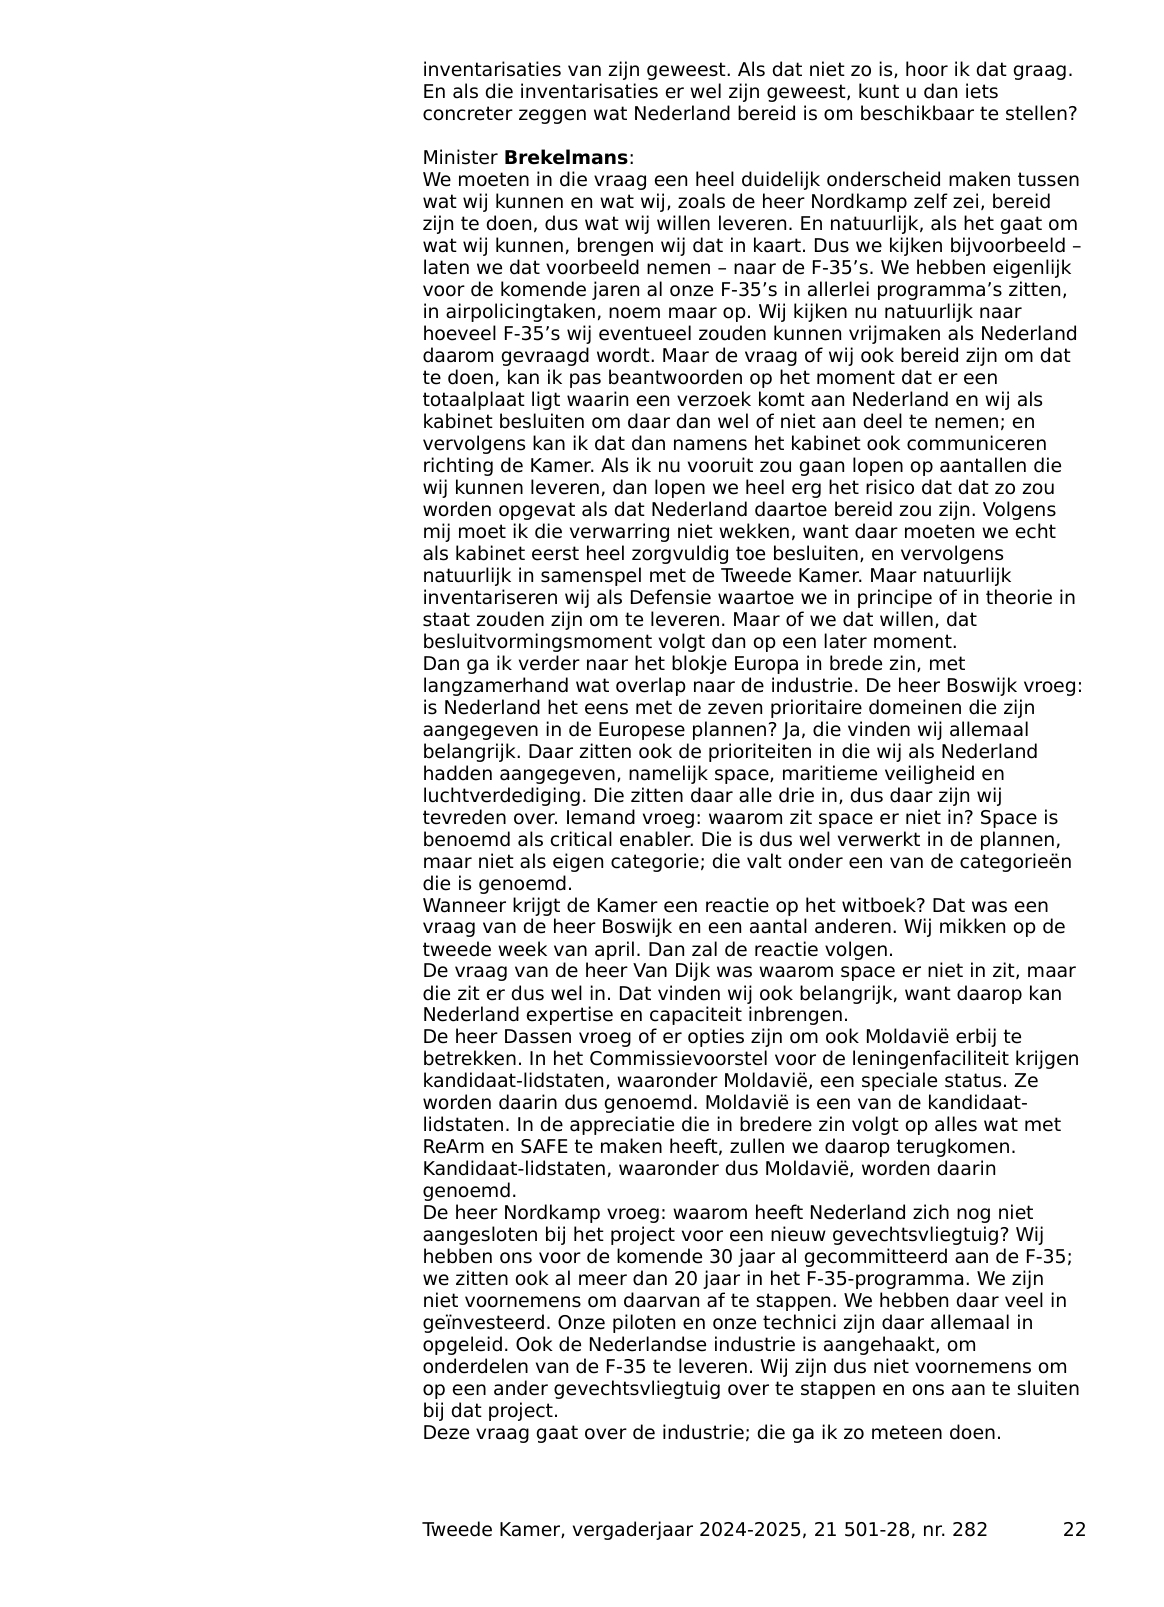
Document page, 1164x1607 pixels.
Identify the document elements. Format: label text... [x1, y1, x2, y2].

text Deze vraag gaat over de industrie; die ga ik zo meteen doen. [422, 1422, 1087, 1444]
text We moeten in die vraag een heel duidelijk onderscheid maken tussen wat wij kunnen en wat wij, zoals de heer Nordkamp zelf zei, bereid zijn te doen, dus wat wij willen leveren. En natuurlijk, als het gaat om wat wij kunnen, brengen wij dat in kaart. Dus we kijken bijvoorbeeld – laten we dat voorbeeld nemen – naar de F-35’s. We hebben eigenlijk voor de komende jaren al onze F-35’s in allerlei programma’s zitten, in airpolicingtaken, noem maar op. Wij kijken nu natuurlijk naar hoeveel F-35’s wij eventueel zouden kunnen vrijmaken als Nederland daarom gevraagd wordt. Maar de vraag of wij ook bereid zijn om dat te doen, kan ik pas beantwoorden op het moment dat er een totaalplaat ligt waarin een verzoek komt aan Nederland en wij als kabinet besluiten om daar dan wel of niet aan deel te nemen; en vervolgens kan ik dat dan namens het kabinet ook communiceren richting de Kamer. Als ik nu vooruit zou gaan lopen op aantallen die wij kunnen leveren, dan lopen we heel erg het risico dat dat zo zou worden opgevat als dat Nederland daartoe bereid zou zijn. Volgens mij moet ik die verwarring niet wekken, want daar moeten we echt als kabinet eerst heel zorgvuldig toe besluiten, en vervolgens natuurlijk in samenspel met de Tweede Kamer. Maar natuurlijk inventariseren wij als Defensie waartoe we in principe of in theorie in staat zouden zijn om te leveren. Maar of we dat willen, dat besluitvormingsmoment volgt dan op een later moment. [422, 169, 1087, 653]
text Minister Brekelmans: [422, 147, 1087, 169]
text inventarisaties van zijn geweest. Als dat niet zo is, hoor ik dat graag. En als die inventarisaties er wel zijn geweest, kunt u dan iets concreter zeggen wat Nederland bereid is om beschikbaar te stellen? [422, 59, 1087, 125]
text Wanneer krijgt de Kamer een reactie op het witboek? Dat was een vraag van de heer Boswijk en een aantal anderen. Wij mikken op de tweede week van april. Dan zal de reactie volgen. [422, 894, 1087, 960]
text De heer Dassen vroeg of er opties zijn om ook Moldavië erbij te betrekken. In het Commissievoorstel voor de leningenfaciliteit krijgen kandidaat-lidstaten, waaronder Moldavië, een speciale status. Ze worden daarin dus genoemd. Moldavië is een van de kandidaat-lidstaten. In de appreciatie die in bredere zin volgt op alles wat met ReArm en SAFE te maken heeft, zullen we daarop terugkomen. Kandidaat-lidstaten, waaronder dus Moldavië, worden daarin genoemd. [422, 1026, 1087, 1202]
text Dan ga ik verder naar het blokje Europa in brede zin, met langzamerhand wat overlap naar de industrie. De heer Boswijk vroeg: is Nederland het eens met de zeven prioritaire domeinen die zijn aangegeven in de Europese plannen? Ja, die vinden wij allemaal belangrijk. Daar zitten ook de prioriteiten in die wij als Nederland hadden aangegeven, namelijk space, maritieme veiligheid en luchtverdediging. Die zitten daar alle drie in, dus daar zijn wij tevreden over. Iemand vroeg: waarom zit space er niet in? Space is benoemd als critical enabler. Die is dus wel verwerkt in de plannen, maar niet als eigen categorie; die valt onder een van de categorieën die is genoemd. [422, 653, 1087, 894]
text De vraag van de heer Van Dijk was waarom space er niet in zit, maar die zit er dus wel in. Dat vinden wij ook belangrijk, want daarop kan Nederland expertise en capaciteit inbrengen. [422, 960, 1087, 1026]
text De heer Nordkamp vroeg: waarom heeft Nederland zich nog niet aangesloten bij het project voor een nieuw gevechtsvliegtuig? Wij hebben ons voor de komende 30 jaar al gecommitteerd aan de F-35; we zitten ook al meer dan 20 jaar in het F-35-programma. We zijn niet voornemens om daarvan af te stappen. We hebben daar veel in geïnvesteerd. Onze piloten en onze technici zijn daar allemaal in opgeleid. Ook de Nederlandse industrie is aangehaakt, om onderdelen van de F-35 te leveren. Wij zijn dus niet voornemens om op een ander gevechtsvliegtuig over te stappen en ons aan te sluiten bij dat project. [422, 1202, 1087, 1422]
